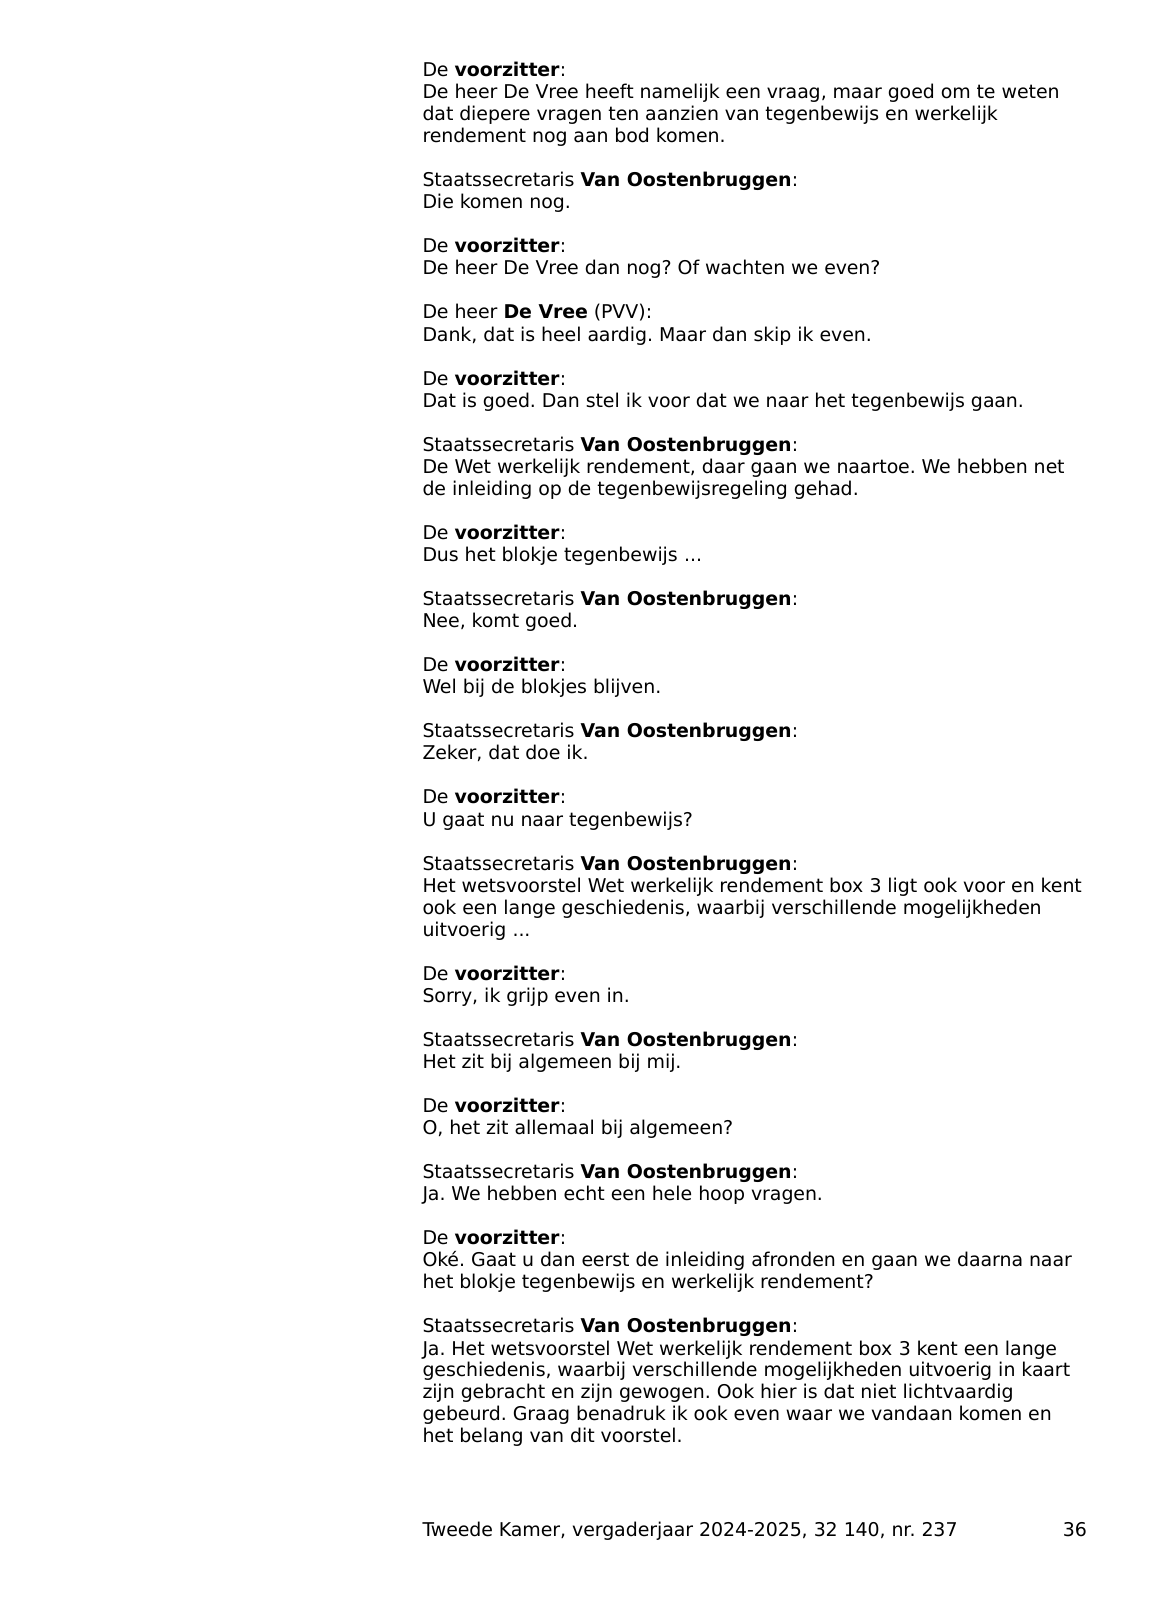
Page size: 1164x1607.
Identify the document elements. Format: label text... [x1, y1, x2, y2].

text De heer De Vree heeft namelijk een vraag, maar goed om te weten dat diepere vragen ten aanzien van tegenbewijs en werkelijk rendement nog aan bod komen. [422, 81, 1087, 147]
text De voorzitter: [422, 522, 1087, 544]
text Die komen nog. [422, 191, 1087, 213]
text De heer De Vree (PVV): [422, 301, 1087, 323]
text Staatssecretaris Van Oostenbruggen: [422, 434, 1087, 456]
text De voorzitter: [422, 786, 1087, 808]
text Nee, komt goed. [422, 610, 1087, 632]
text Het wetsvoorstel Wet werkelijk rendement box 3 ligt ook voor en kent ook een lange geschiedenis, waarbij verschillende mogelijkheden uitvoerig ... [422, 874, 1087, 941]
text De Wet werkelijk rendement, daar gaan we naartoe. We hebben net de inleiding op de tegenbewijsregeling gehad. [422, 456, 1087, 500]
text Staatssecretaris Van Oostenbruggen: [422, 853, 1087, 874]
text Zeker, dat doe ik. [422, 742, 1087, 764]
text Het zit bij algemeen bij mij. [422, 1051, 1087, 1073]
text De heer De Vree dan nog? Of wachten we even? [422, 257, 1087, 279]
text De voorzitter: [422, 1095, 1087, 1117]
text De voorzitter: [422, 1227, 1087, 1249]
text Staatssecretaris Van Oostenbruggen: [422, 720, 1087, 742]
text Staatssecretaris Van Oostenbruggen: [422, 588, 1087, 610]
text De voorzitter: [422, 59, 1087, 81]
text De voorzitter: [422, 654, 1087, 676]
text Staatssecretaris Van Oostenbruggen: [422, 169, 1087, 191]
text Staatssecretaris Van Oostenbruggen: [422, 1029, 1087, 1051]
text O, het zit allemaal bij algemeen? [422, 1117, 1087, 1139]
text Ja. We hebben echt een hele hoop vragen. [422, 1183, 1087, 1205]
text U gaat nu naar tegenbewijs? [422, 808, 1087, 830]
text Dank, dat is heel aardig. Maar dan skip ik even. [422, 323, 1087, 345]
text De voorzitter: [422, 235, 1087, 257]
text Dus het blokje tegenbewijs ... [422, 544, 1087, 566]
text Sorry, ik grijp even in. [422, 985, 1087, 1007]
text Ja. Het wetsvoorstel Wet werkelijk rendement box 3 kent een lange geschiedenis, waarbij verschillende mogelijkheden uitvoerig in kaart zijn gebracht en zijn gewogen. Ook hier is dat niet lichtvaardig gebeurd. Graag benadruk ik ook even waar we vandaan komen en het belang van dit voorstel. [422, 1337, 1087, 1447]
text Staatssecretaris Van Oostenbruggen: [422, 1315, 1087, 1337]
text De voorzitter: [422, 963, 1087, 985]
text De voorzitter: [422, 368, 1087, 389]
text Staatssecretaris Van Oostenbruggen: [422, 1161, 1087, 1183]
text Wel bij de blokjes blijven. [422, 676, 1087, 698]
text Dat is goed. Dan stel ik voor dat we naar het tegenbewijs gaan. [422, 389, 1087, 412]
text Oké. Gaat u dan eerst de inleiding afronden en gaan we daarna naar het blokje tegenbewijs en werkelijk rendement? [422, 1249, 1087, 1293]
